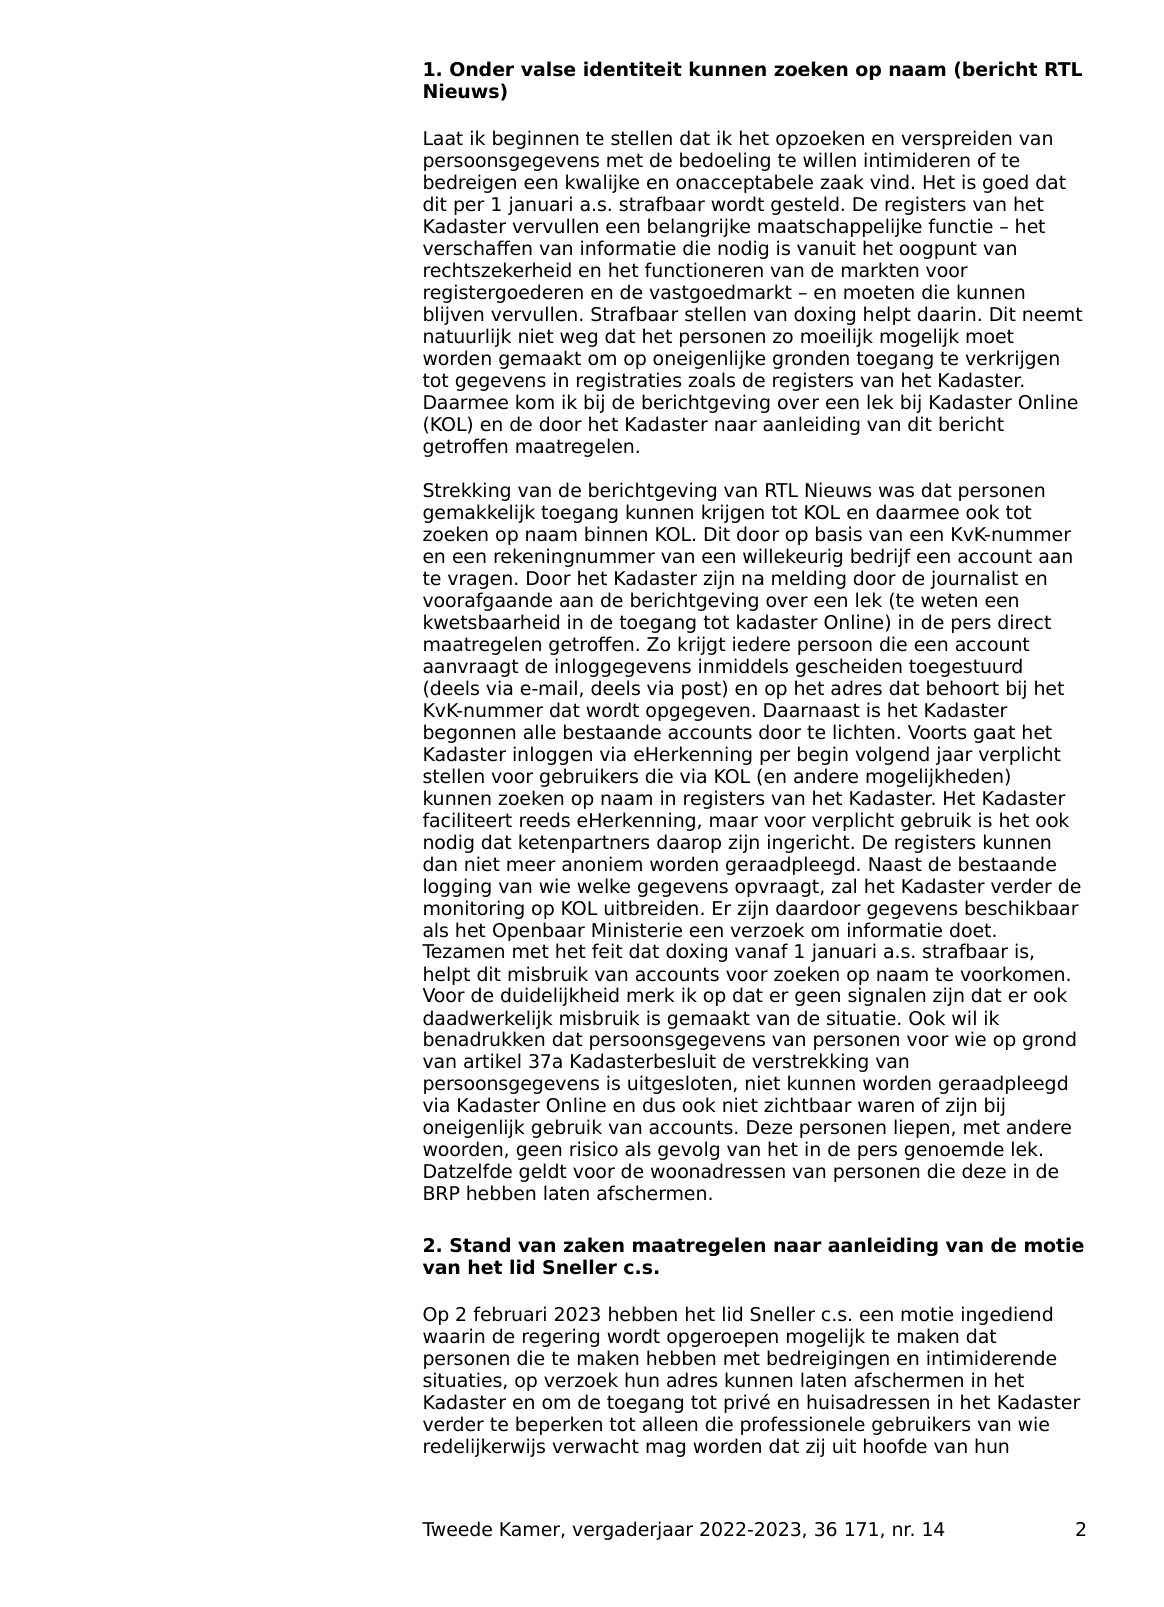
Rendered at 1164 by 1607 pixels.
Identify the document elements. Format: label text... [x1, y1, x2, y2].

text Laat ik beginnen te stellen dat ik het opzoeken en verspreiden van persoonsgegevens met de bedoeling te willen intimideren of te bedreigen een kwalijke en onacceptabele zaak vind. Het is goed dat dit per 1 januari a.s. strafbaar wordt gesteld. De registers van het Kadaster vervullen een belangrijke maatschappelijke functie – het verschaffen van informatie die nodig is vanuit het oogpunt van rechtszekerheid en het functioneren van de markten voor registergoederen en de vastgoedmarkt – en moeten die kunnen blijven vervullen. Strafbaar stellen van doxing helpt daarin. Dit neemt natuurlijk niet weg dat het personen zo moeilijk mogelijk moet worden gemaakt om op oneigenlijke gronden toegang te verkrijgen tot gegevens in registraties zoals de registers van het Kadaster. Daarmee kom ik bij de berichtgeving over een lek bij Kadaster Online (KOL) en de door het Kadaster naar aanleiding van dit bericht getroffen maatregelen. [422, 128, 1087, 458]
text Op 2 februari 2023 hebben het lid Sneller c.s. een motie ingediend waarin de regering wordt opgeroepen mogelijk te maken dat personen die te maken hebben met bedreigingen en intimiderende situaties, op verzoek hun adres kunnen laten afschermen in het Kadaster en om de toegang tot privé en huisadressen in het Kadaster verder te beperken tot alleen die professionele gebruikers van wie redelijkerwijs verwacht mag worden dat zij uit hoofde van hun [422, 1304, 1087, 1458]
text Strekking van de berichtgeving van RTL Nieuws was dat personen gemakkelijk toegang kunnen krijgen tot KOL en daarmee ook tot zoeken op naam binnen KOL. Dit door op basis van een KvK-nummer en een rekeningnummer van een willekeurig bedrijf een account aan te vragen. Door het Kadaster zijn na melding door de journalist en voorafgaande aan de berichtgeving over een lek (te weten een kwetsbaarheid in de toegang tot kadaster Online) in de pers direct maatregelen getroffen. Zo krijgt iedere persoon die een account aanvraagt de inloggegevens inmiddels gescheiden toegestuurd (deels via e-mail, deels via post) en op het adres dat behoort bij het KvK-nummer dat wordt opgegeven. Daarnaast is het Kadaster begonnen alle bestaande accounts door te lichten. Voorts gaat het Kadaster inloggen via eHerkenning per begin volgend jaar verplicht stellen voor gebruikers die via KOL (en andere mogelijkheden) kunnen zoeken op naam in registers van het Kadaster. Het Kadaster faciliteert reeds eHerkenning, maar voor verplicht gebruik is het ook nodig dat ketenpartners daarop zijn ingericht. De registers kunnen dan niet meer anoniem worden geraadpleegd. Naast de bestaande logging van wie welke gegevens opvraagt, zal het Kadaster verder de monitoring op KOL uitbreiden. Er zijn daardoor gegevens beschikbaar als het Openbaar Ministerie een verzoek om informatie doet. Tezamen met het feit dat doxing vanaf 1 januari a.s. strafbaar is, helpt dit misbruik van accounts voor zoeken op naam te voorkomen. Voor de duidelijkheid merk ik op dat er geen signalen zijn dat er ook daadwerkelijk misbruik is gemaakt van de situatie. Ook wil ik benadrukken dat persoonsgegevens van personen voor wie op grond van artikel 37a Kadasterbesluit de verstrekking van persoonsgegevens is uitgesloten, niet kunnen worden geraadpleegd via Kadaster Online en dus ook niet zichtbaar waren of zijn bij oneigenlijk gebruik van accounts. Deze personen liepen, met andere woorden, geen risico als gevolg van het in de pers genoemde lek. Datzelfde geldt voor de woonadressen van personen die deze in de BRP hebben laten afschermen. [422, 480, 1087, 1205]
subtitle 1. Onder valse identiteit kunnen zoeken op naam (bericht RTL Nieuws) [422, 59, 1087, 103]
subtitle 2. Stand van zaken maatregelen naar aanleiding van de motie van het lid Sneller c.s. [422, 1235, 1087, 1279]
